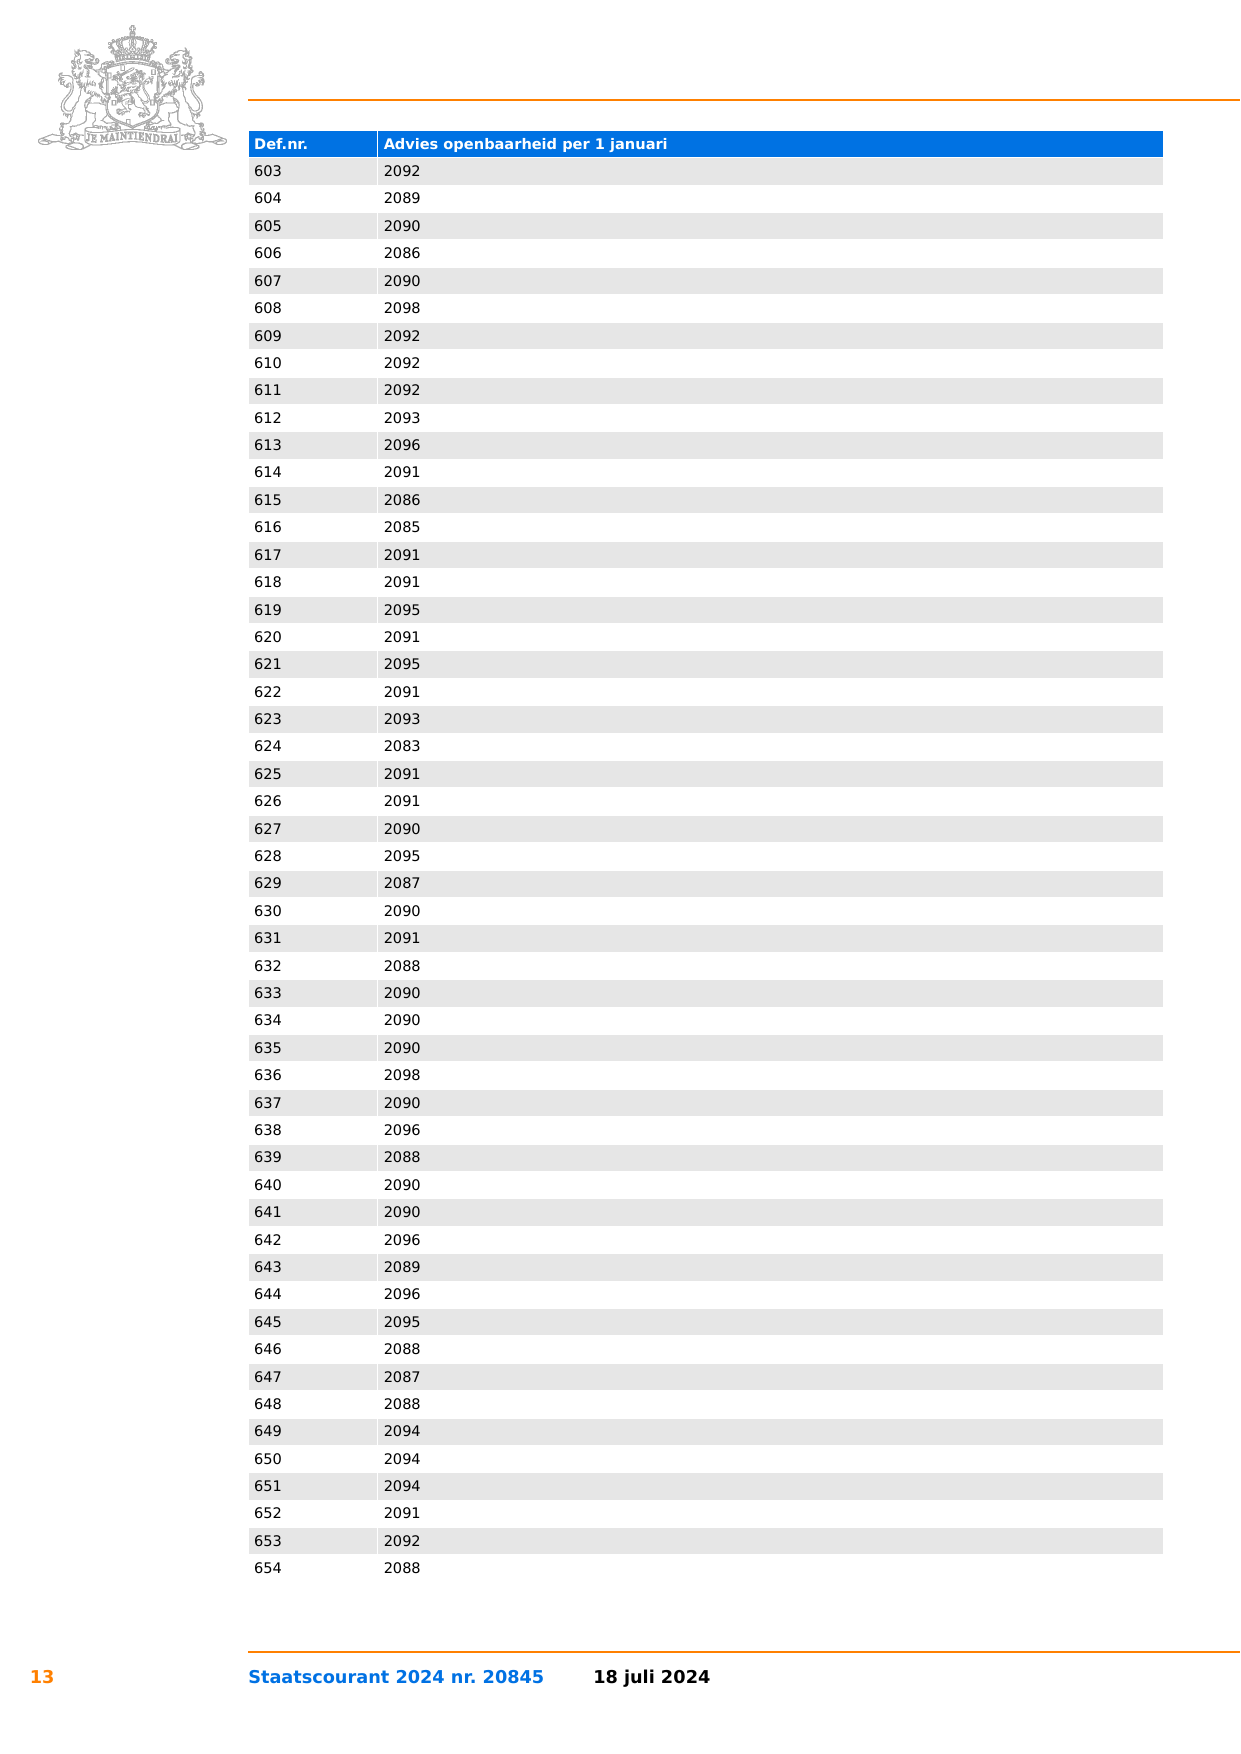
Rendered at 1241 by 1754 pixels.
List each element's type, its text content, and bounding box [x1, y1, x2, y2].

table_cell 2091 [378, 569, 1163, 596]
table_cell 604 [249, 186, 377, 212]
table_cell 606 [249, 241, 377, 267]
table_cell 609 [249, 323, 377, 349]
table_cell 608 [249, 295, 377, 322]
table_cell 647 [249, 1364, 377, 1390]
table_cell 2095 [378, 1309, 1163, 1335]
table_cell 2091 [378, 789, 1163, 815]
table_cell 653 [249, 1528, 377, 1554]
table_cell 637 [249, 1090, 377, 1116]
table_cell 2092 [378, 323, 1163, 349]
table_cell 2087 [378, 871, 1163, 897]
table_cell 625 [249, 761, 377, 787]
table_cell 654 [249, 1556, 377, 1582]
table_cell 651 [249, 1473, 377, 1500]
table_cell 646 [249, 1336, 377, 1363]
picture [38, 25, 227, 150]
table_cell 2091 [378, 460, 1163, 486]
table_cell 2092 [378, 350, 1163, 376]
table_cell 615 [249, 487, 377, 513]
table_cell 630 [249, 898, 377, 924]
table_cell 628 [249, 843, 377, 869]
table_cell 626 [249, 789, 377, 815]
table_cell 612 [249, 405, 377, 431]
table_cell 2094 [378, 1446, 1163, 1472]
table_cell 2091 [378, 542, 1163, 568]
table_cell 638 [249, 1117, 377, 1143]
table_cell 650 [249, 1446, 377, 1472]
table_cell 2090 [378, 1008, 1163, 1034]
table_cell 621 [249, 651, 377, 678]
table_cell 2096 [378, 1282, 1163, 1308]
table_cell 2091 [378, 679, 1163, 705]
table_cell 642 [249, 1227, 377, 1253]
table_cell 632 [249, 953, 377, 979]
table_cell 2090 [378, 1172, 1163, 1198]
table_cell 636 [249, 1063, 377, 1089]
table_cell 607 [249, 268, 377, 294]
table_cell 2091 [378, 624, 1163, 650]
table_cell 648 [249, 1391, 377, 1417]
table_cell 629 [249, 871, 377, 897]
table_cell 2096 [378, 1117, 1163, 1143]
table_cell 2096 [378, 432, 1163, 459]
table_cell 622 [249, 679, 377, 705]
table_cell 2090 [378, 268, 1163, 294]
table_cell 620 [249, 624, 377, 650]
table_cell 2093 [378, 706, 1163, 733]
table_cell 2088 [378, 1556, 1163, 1582]
table_cell 2090 [378, 898, 1163, 924]
table_cell 2087 [378, 1364, 1163, 1390]
table_cell 2086 [378, 241, 1163, 267]
table_cell 2089 [378, 1254, 1163, 1281]
table_cell 624 [249, 734, 377, 760]
table_cell 2091 [378, 1501, 1163, 1527]
table_cell 2093 [378, 405, 1163, 431]
table_cell 610 [249, 350, 377, 376]
table_cell 613 [249, 432, 377, 459]
table_cell 619 [249, 597, 377, 623]
table_cell 2085 [378, 515, 1163, 541]
table_cell 2088 [378, 953, 1163, 979]
table_cell 643 [249, 1254, 377, 1281]
table_header Def.nr. [249, 131, 377, 157]
table_cell 2095 [378, 651, 1163, 678]
table_cell 2092 [378, 1528, 1163, 1554]
table_cell 2090 [378, 816, 1163, 842]
table_cell 2088 [378, 1336, 1163, 1363]
table_cell 2089 [378, 186, 1163, 212]
table_cell 623 [249, 706, 377, 733]
table_cell 2083 [378, 734, 1163, 760]
table_cell 2098 [378, 1063, 1163, 1089]
table_cell 603 [249, 158, 377, 185]
table_cell 652 [249, 1501, 377, 1527]
table_cell 605 [249, 213, 377, 239]
table_cell 2090 [378, 980, 1163, 1007]
table_cell 2092 [378, 378, 1163, 404]
table_cell 639 [249, 1145, 377, 1171]
table_cell 640 [249, 1172, 377, 1198]
table_header Advies openbaarheid per 1 januari [378, 131, 1163, 157]
table_cell 631 [249, 925, 377, 952]
table_cell 2090 [378, 1090, 1163, 1116]
table_cell 618 [249, 569, 377, 596]
table_cell 616 [249, 515, 377, 541]
table_cell 2090 [378, 1199, 1163, 1226]
table_cell 2090 [378, 1035, 1163, 1061]
table_cell 2094 [378, 1473, 1163, 1500]
table_cell 641 [249, 1199, 377, 1226]
table_cell 2095 [378, 597, 1163, 623]
table_cell 2096 [378, 1227, 1163, 1253]
table_cell 644 [249, 1282, 377, 1308]
table_cell 2095 [378, 843, 1163, 869]
table_cell 2094 [378, 1419, 1163, 1445]
table_cell 2088 [378, 1391, 1163, 1417]
table_cell 2091 [378, 925, 1163, 952]
table_cell 649 [249, 1419, 377, 1445]
table_cell 633 [249, 980, 377, 1007]
table_cell 2086 [378, 487, 1163, 513]
table_cell 2088 [378, 1145, 1163, 1171]
table_cell 627 [249, 816, 377, 842]
table_cell 2090 [378, 213, 1163, 239]
table_cell 2098 [378, 295, 1163, 322]
table_cell 634 [249, 1008, 377, 1034]
table_cell 645 [249, 1309, 377, 1335]
table_cell 614 [249, 460, 377, 486]
table_cell 2091 [378, 761, 1163, 787]
table_cell 635 [249, 1035, 377, 1061]
table_cell 617 [249, 542, 377, 568]
table_cell 611 [249, 378, 377, 404]
table_cell 2092 [378, 158, 1163, 185]
